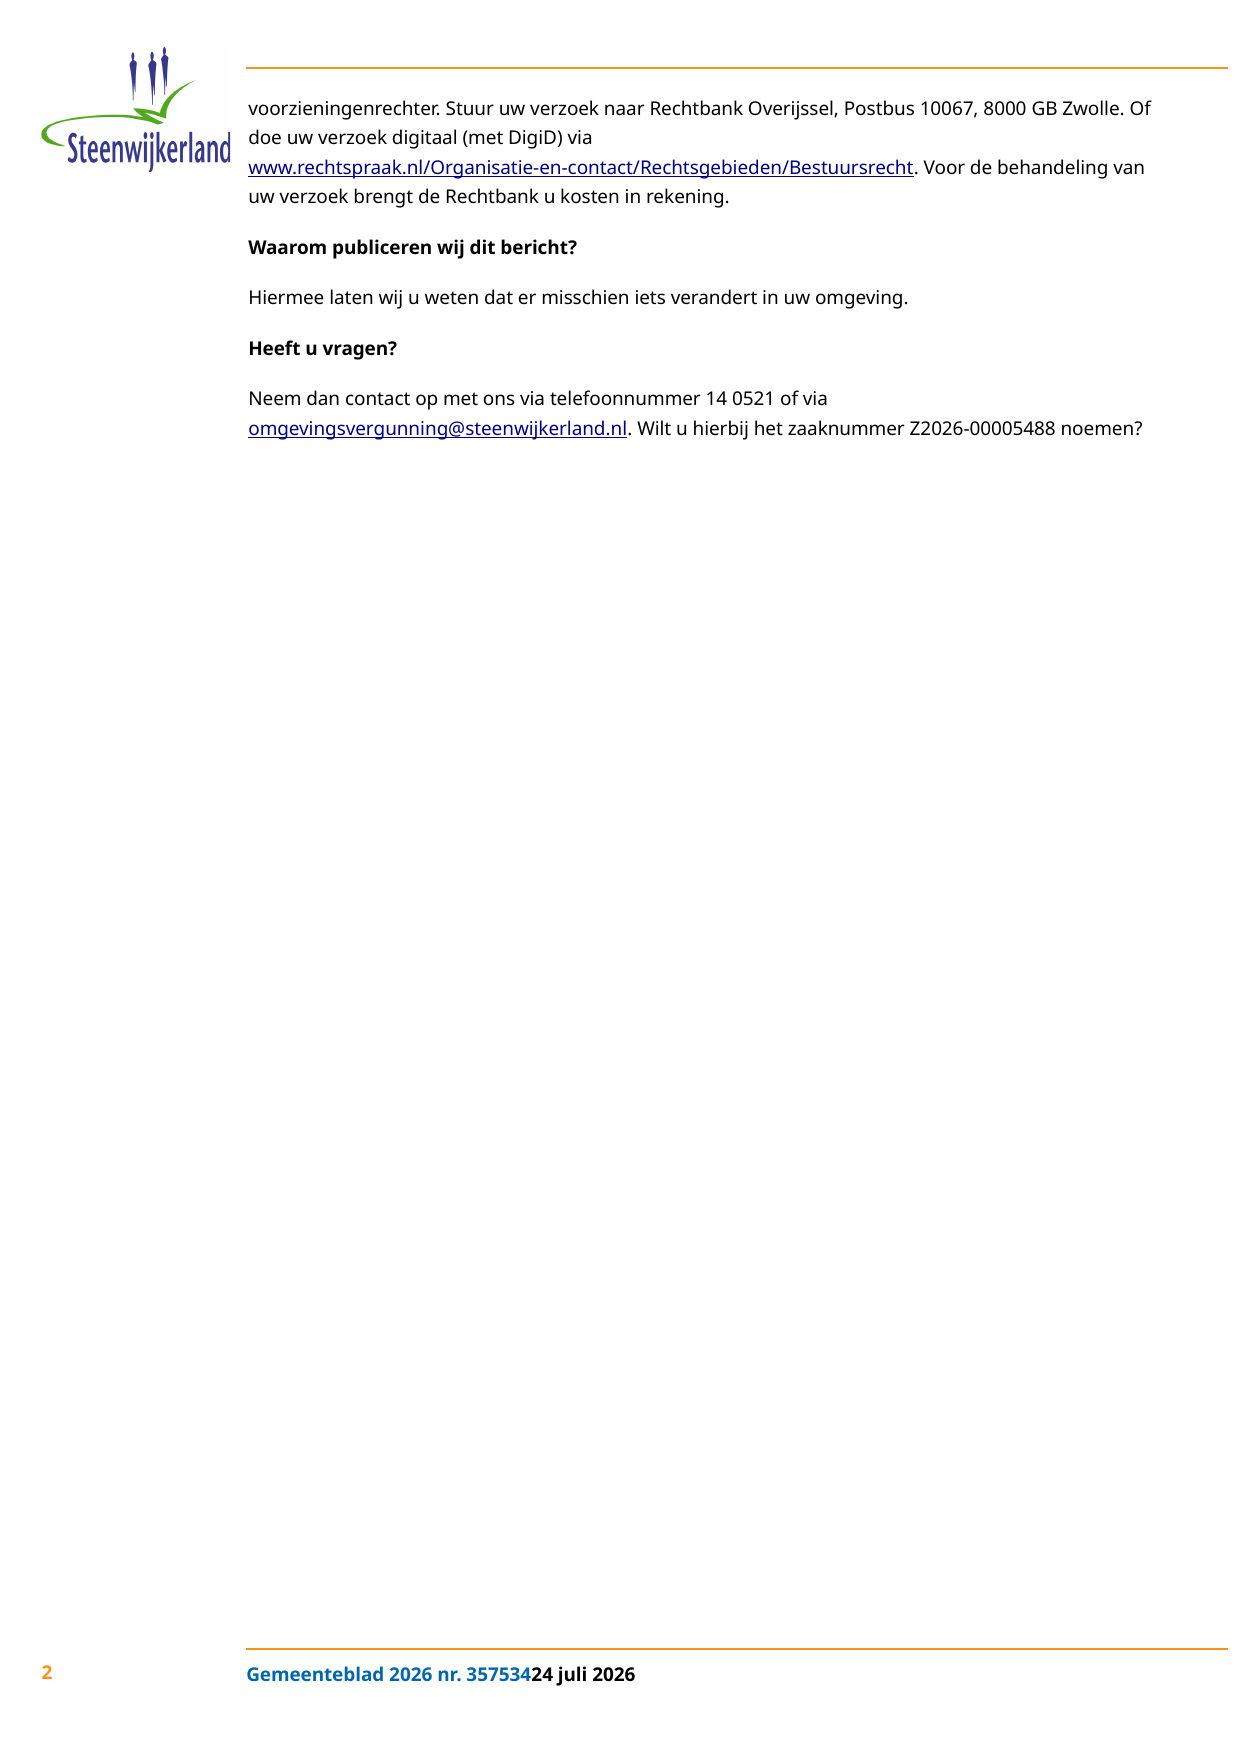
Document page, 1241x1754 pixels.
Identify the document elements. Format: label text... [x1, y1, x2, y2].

text Hiermee laten wij u weten dat er misschien iets verandert in uw omgeving. [248, 284, 1152, 310]
text voorzieningenrechter. Stuur uw verzoek naar Rechtbank Overijssel, Postbus 10067, 8000 GB Zwolle. Of doe uw verzoek digitaal (met DigiD) via www.rechtspraak.nl/Organisatie-en-contact/Rechtsgebieden/Bestuursrecht. Voor de behandeling van uw verzoek brengt de Rechtbank u kosten in rekening. [248, 95, 1152, 209]
text Waarom publiceren wij dit bericht? [248, 234, 1152, 260]
picture [41, 47, 231, 172]
text Heeft u vragen? [248, 335, 1152, 361]
text Neem dan contact op met ons via telefoonnummer 14 0521 of via omgevingsvergunning@steenwijkerland.nl. Wilt u hierbij het zaaknummer Z2026-00005488 noemen? [248, 385, 1152, 441]
